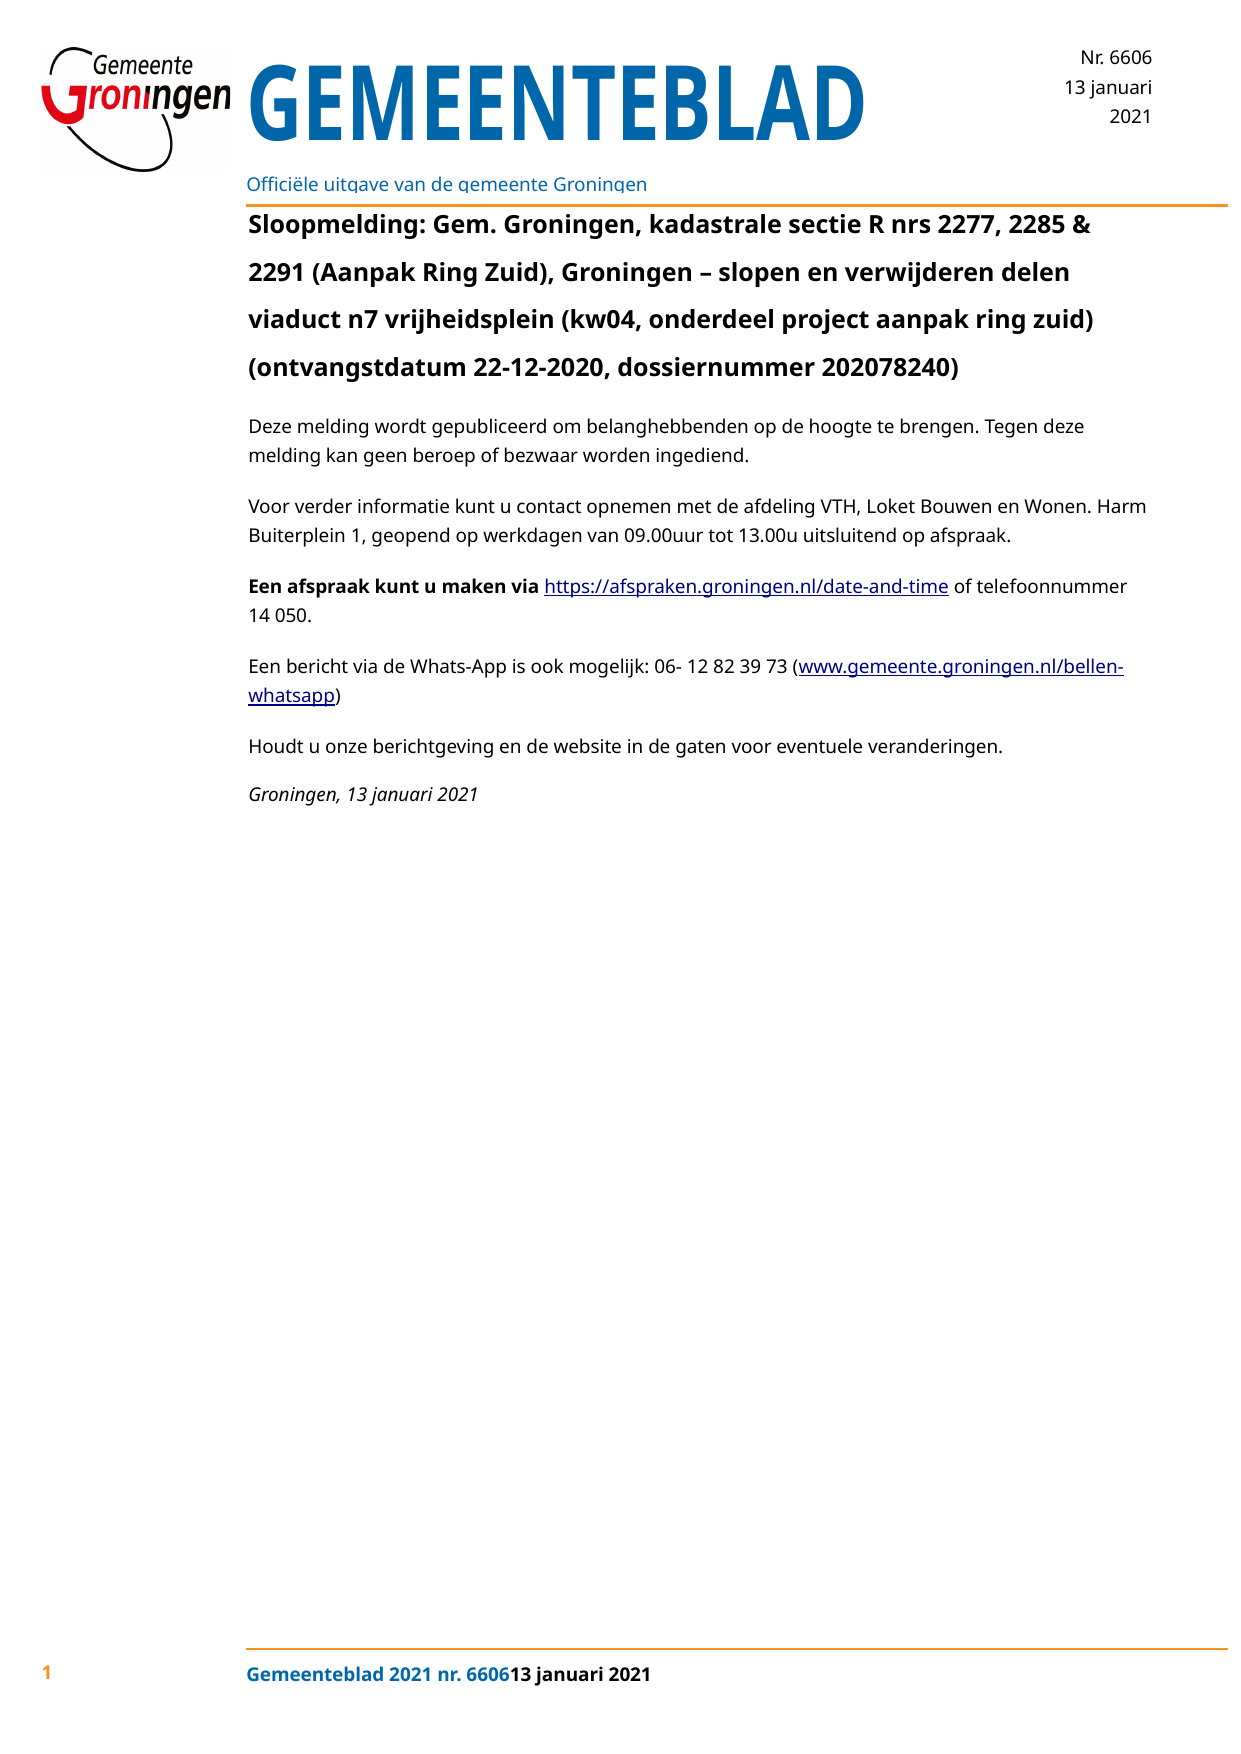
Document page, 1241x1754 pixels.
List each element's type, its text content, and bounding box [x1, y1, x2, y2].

text Een afspraak kunt u maken via https://afspraken.groningen.nl/date-and-time of telefoonnummer 14 050. [248, 573, 1152, 628]
text Een bericht via de Whats-App is ook mogelijk: 06- 12 82 39 73 (www.gemeente.groningen.nl/bellen-whatsapp) [248, 653, 1152, 708]
text Sloopmelding: Gem. Groningen, kadastrale sectie R nrs 2277, 2285 & 2291 (Aanpak Ring Zuid), Groningen – slopen en verwijderen delen viaduct n7 vrijheidsplein (kw04, onderdeel project aanpak ring zuid) (ontvangstdatum 22-12-2020, dossiernummer 202078240) [248, 207, 1152, 384]
text Houdt u onze berichtgeving en de website in de gaten voor eventuele veranderingen. [248, 733, 1152, 759]
text Groningen, 13 januari 2021 [248, 781, 1152, 807]
text Deze melding wordt gepubliceerd om belanghebbenden op de hoogte te brengen. Tegen deze melding kan geen beroep of bezwaar worden ingediend. [248, 413, 1152, 468]
text Voor verder informatie kunt u contact opnemen met de afdeling VTH, Loket Bouwen en Wonen. Harm Buiterplein 1, geopend op werkdagen van 09.00uur tot 13.00u uitsluitend op afspraak. [248, 493, 1152, 548]
picture [41, 47, 231, 172]
